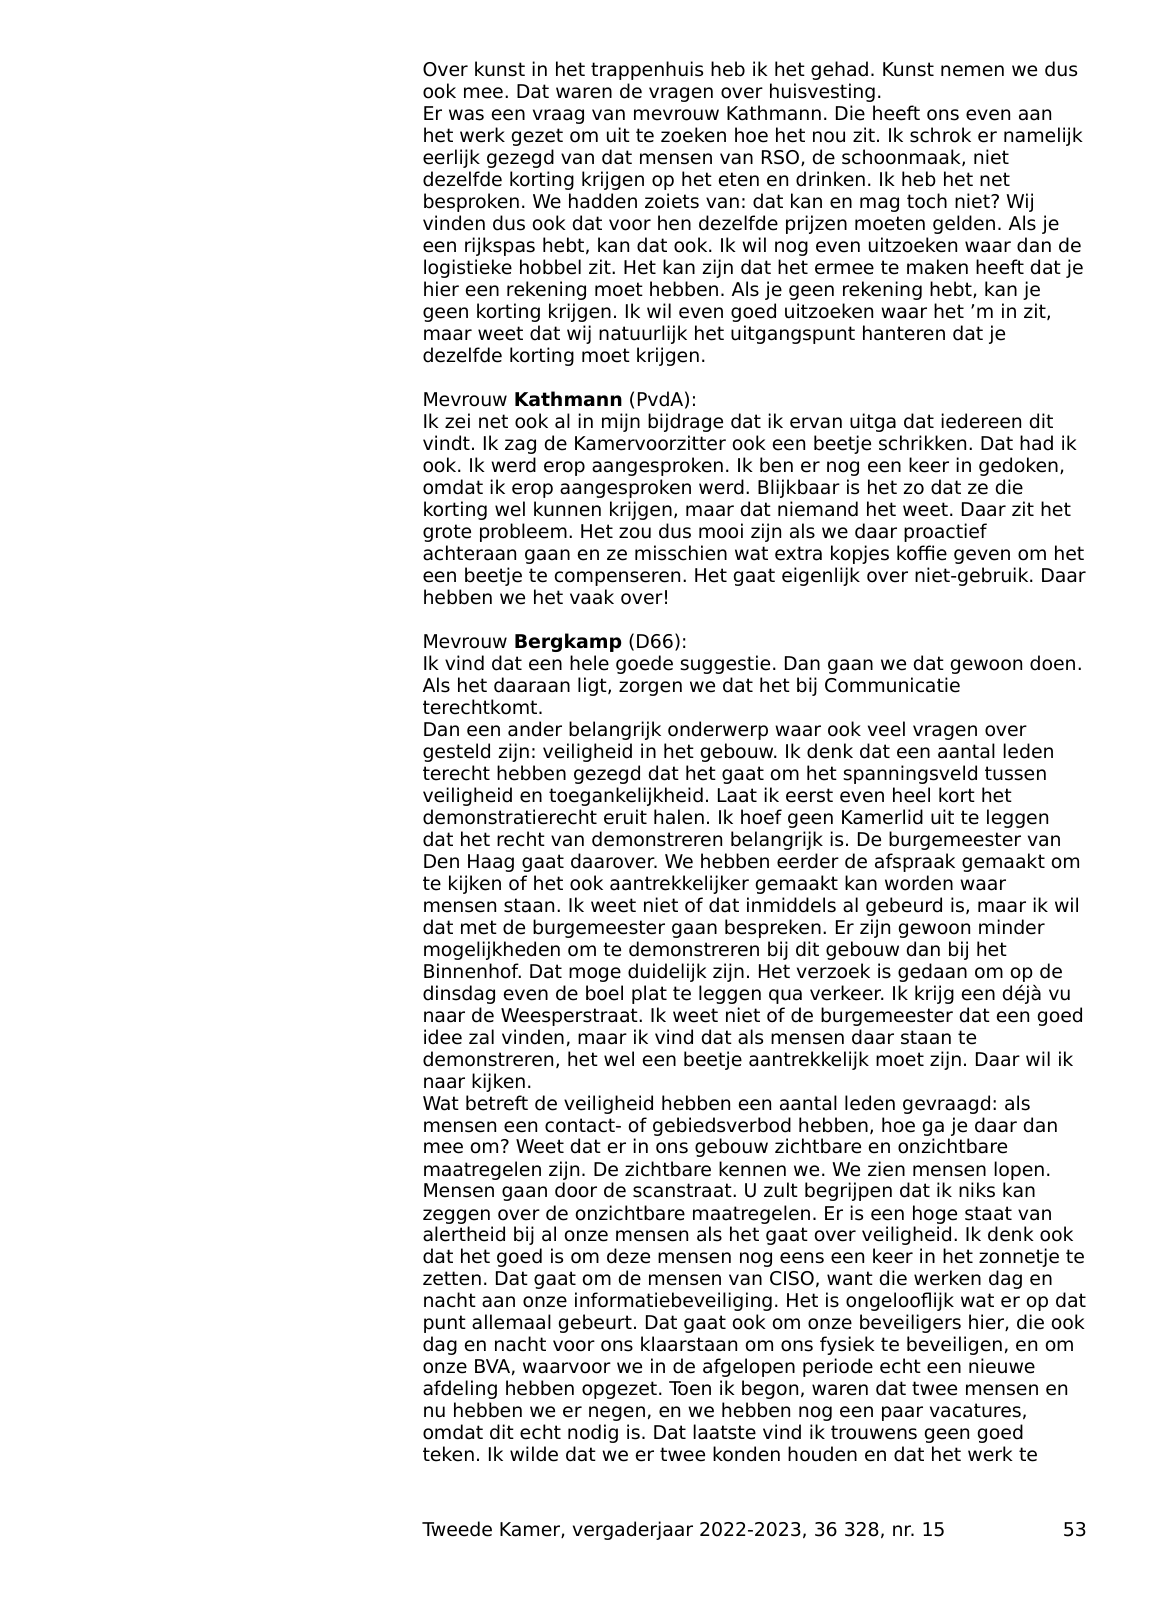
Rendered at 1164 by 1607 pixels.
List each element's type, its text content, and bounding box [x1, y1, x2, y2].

text Over kunst in het trappenhuis heb ik het gehad. Kunst nemen we dus ook mee. Dat waren de vragen over huisvesting. [422, 59, 1087, 103]
text Mevrouw Bergkamp (D66): [422, 631, 1087, 653]
text Ik zei net ook al in mijn bijdrage dat ik ervan uitga dat iedereen dit vindt. Ik zag de Kamervoorzitter ook een beetje schrikken. Dat had ik ook. Ik werd erop aangesproken. Ik ben er nog een keer in gedoken, omdat ik erop aangesproken werd. Blijkbaar is het zo dat ze die korting wel kunnen krijgen, maar dat niemand het weet. Daar zit het grote probleem. Het zou dus mooi zijn als we daar proactief achteraan gaan en ze misschien wat extra kopjes koffie geven om het een beetje te compenseren. Het gaat eigenlijk over niet-gebruik. Daar hebben we het vaak over! [422, 411, 1087, 609]
text Mevrouw Kathmann (PvdA): [422, 389, 1087, 411]
text Wat betreft de veiligheid hebben een aantal leden gevraagd: als mensen een contact- of gebiedsverbod hebben, hoe ga je daar dan mee om? Weet dat er in ons gebouw zichtbare en onzichtbare maatregelen zijn. De zichtbare kennen we. We zien mensen lopen. Mensen gaan door de scanstraat. U zult begrijpen dat ik niks kan zeggen over de onzichtbare maatregelen. Er is een hoge staat van alertheid bij al onze mensen als het gaat over veiligheid. Ik denk ook dat het goed is om deze mensen nog eens een keer in het zonnetje te zetten. Dat gaat om de mensen van CISO, want die werken dag en nacht aan onze informatiebeveiliging. Het is ongelooflijk wat er op dat punt allemaal gebeurt. Dat gaat ook om onze beveiligers hier, die ook dag en nacht voor ons klaarstaan om ons fysiek te beveiligen, en om onze BVA, waarvoor we in de afgelopen periode echt een nieuwe afdeling hebben opgezet. Toen ik begon, waren dat twee mensen en nu hebben we er negen, en we hebben nog een paar vacatures, omdat dit echt nodig is. Dat laatste vind ik trouwens geen goed teken. Ik wilde dat we er twee konden houden en dat het werk te [422, 1092, 1087, 1466]
text Er was een vraag van mevrouw Kathmann. Die heeft ons even aan het werk gezet om uit te zoeken hoe het nou zit. Ik schrok er namelijk eerlijk gezegd van dat mensen van RSO, de schoonmaak, niet dezelfde korting krijgen op het eten en drinken. Ik heb het net besproken. We hadden zoiets van: dat kan en mag toch niet? Wij vinden dus ook dat voor hen dezelfde prijzen moeten gelden. Als je een rijkspas hebt, kan dat ook. Ik wil nog even uitzoeken waar dan de logistieke hobbel zit. Het kan zijn dat het ermee te maken heeft dat je hier een rekening moet hebben. Als je geen rekening hebt, kan je geen korting krijgen. Ik wil even goed uitzoeken waar het ’m in zit, maar weet dat wij natuurlijk het uitgangspunt hanteren dat je dezelfde korting moet krijgen. [422, 103, 1087, 367]
text Dan een ander belangrijk onderwerp waar ook veel vragen over gesteld zijn: veiligheid in het gebouw. Ik denk dat een aantal leden terecht hebben gezegd dat het gaat om het spanningsveld tussen veiligheid en toegankelijkheid. Laat ik eerst even heel kort het demonstratierecht eruit halen. Ik hoef geen Kamerlid uit te leggen dat het recht van demonstreren belangrijk is. De burgemeester van Den Haag gaat daarover. We hebben eerder de afspraak gemaakt om te kijken of het ook aantrekkelijker gemaakt kan worden waar mensen staan. Ik weet niet of dat inmiddels al gebeurd is, maar ik wil dat met de burgemeester gaan bespreken. Er zijn gewoon minder mogelijkheden om te demonstreren bij dit gebouw dan bij het Binnenhof. Dat moge duidelijk zijn. Het verzoek is gedaan om op de dinsdag even de boel plat te leggen qua verkeer. Ik krijg een déjà vu naar de Weesperstraat. Ik weet niet of de burgemeester dat een goed idee zal vinden, maar ik vind dat als mensen daar staan te demonstreren, het wel een beetje aantrekkelijk moet zijn. Daar wil ik naar kijken. [422, 719, 1087, 1092]
text Ik vind dat een hele goede suggestie. Dan gaan we dat gewoon doen. Als het daaraan ligt, zorgen we dat het bij Communicatie terechtkomt. [422, 653, 1087, 719]
